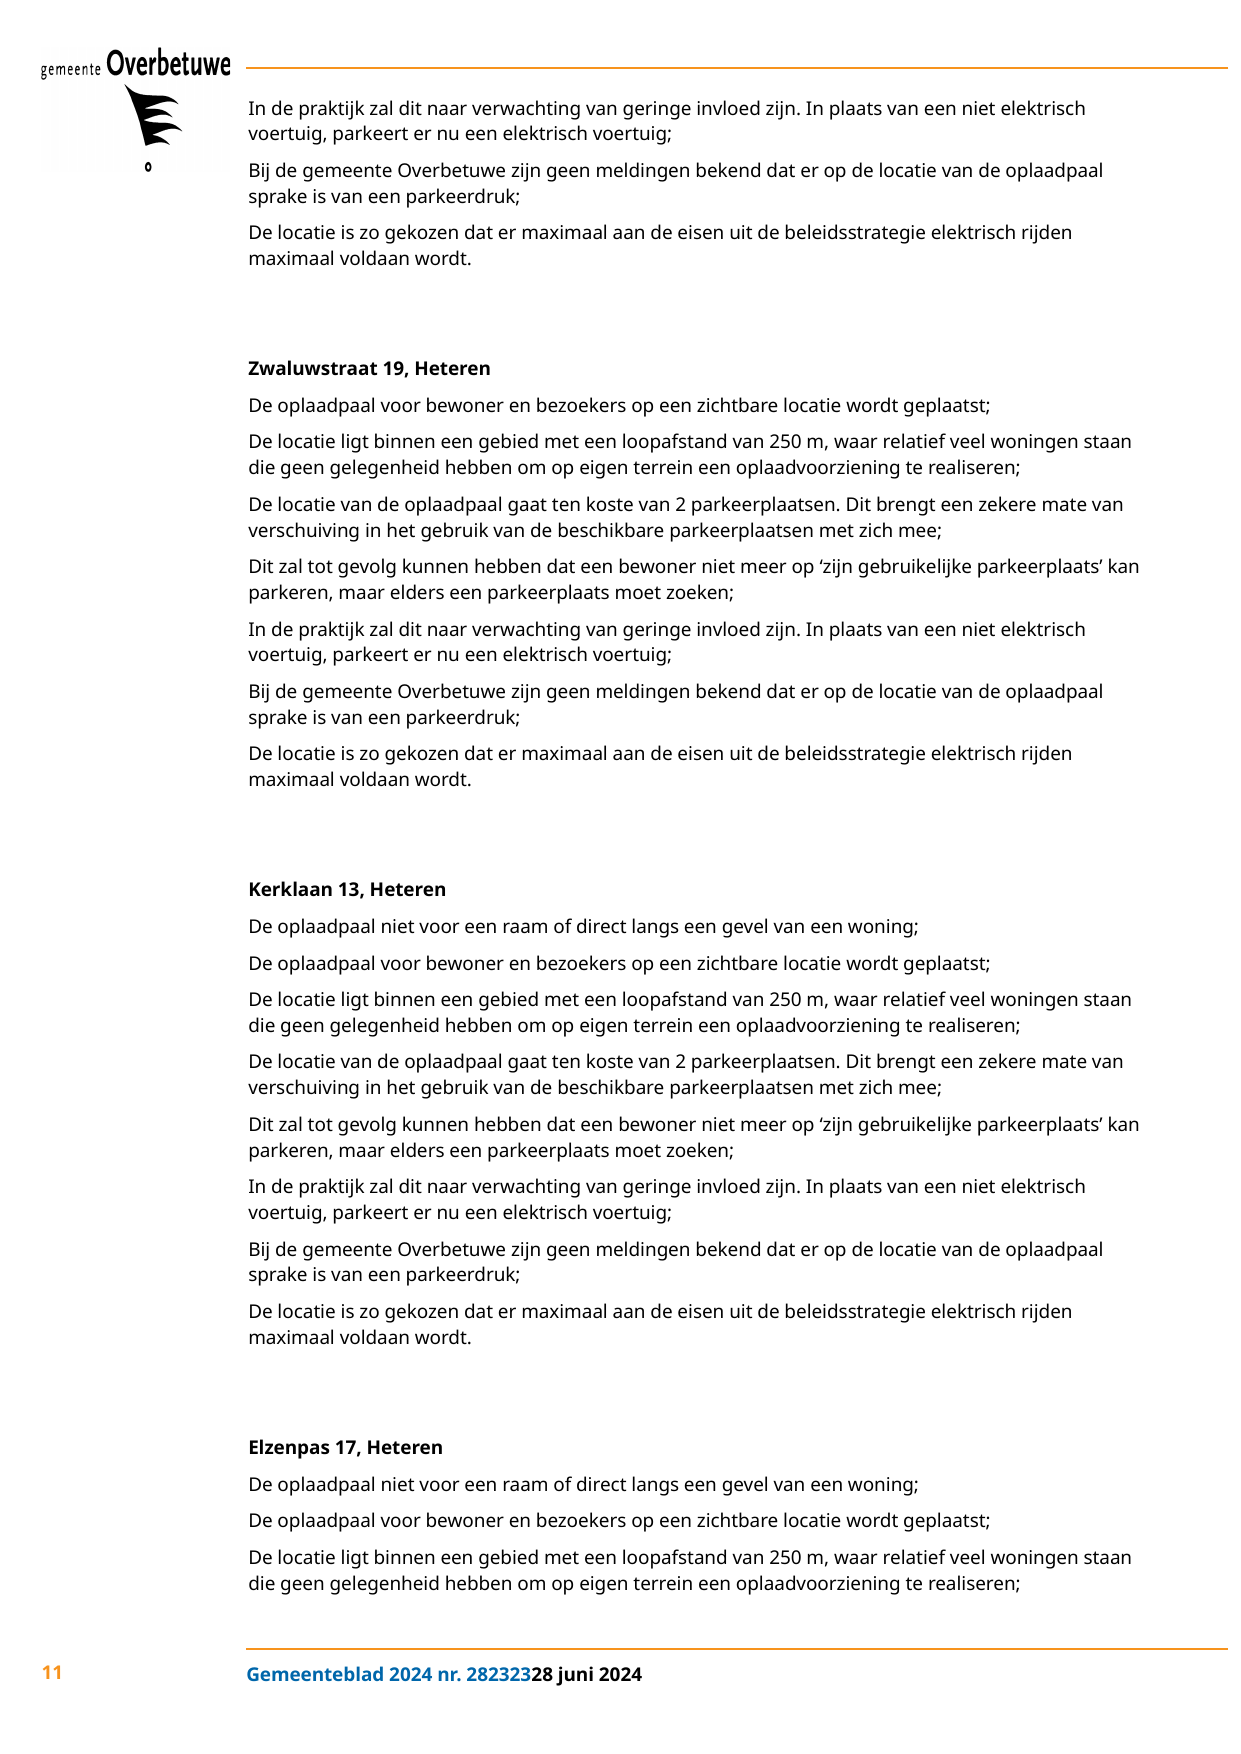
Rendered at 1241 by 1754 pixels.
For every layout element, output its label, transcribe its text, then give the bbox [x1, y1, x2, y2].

text De locatie is zo gekozen dat er maximaal aan de eisen uit de beleidsstrategie elektrisch rijden maximaal voldaan wordt. [248, 1298, 1152, 1350]
text De locatie ligt binnen een gebied met een loopafstand van 250 m, waar relatief veel woningen staan die geen gelegenheid hebben om op eigen terrein een oplaadvoorziening te realiseren; [248, 429, 1152, 480]
text De locatie ligt binnen een gebied met een loopafstand van 250 m, waar relatief veel woningen staan die geen gelegenheid hebben om op eigen terrein een oplaadvoorziening te realiseren; [248, 1544, 1152, 1596]
text De oplaadpaal voor bewoner en bezoekers op een zichtbare locatie wordt geplaatst; [248, 1507, 1152, 1533]
text De locatie ligt binnen een gebied met een loopafstand van 250 m, waar relatief veel woningen staan die geen gelegenheid hebben om op eigen terrein een oplaadvoorziening te realiseren; [248, 986, 1152, 1038]
text Dit zal tot gevolg kunnen hebben dat een bewoner niet meer op ‘zijn gebruikelijke parkeerplaats’ kan parkeren, maar elders een parkeerplaats moet zoeken; [248, 1111, 1152, 1163]
text De oplaadpaal niet voor een raam of direct langs een gevel van een woning; [248, 1471, 1152, 1496]
text Bij de gemeente Overbetuwe zijn geen meldingen bekend dat er op de locatie van de oplaadpaal sprake is van een parkeerdruk; [248, 678, 1152, 730]
text Kerklaan 13, Heteren [248, 876, 1152, 902]
text De locatie van de oplaadpaal gaat ten koste van 2 parkeerplaatsen. Dit brengt een zekere mate van verschuiving in het gebruik van de beschikbare parkeerplaatsen met zich mee; [248, 491, 1152, 542]
text De locatie is zo gekozen dat er maximaal aan de eisen uit de beleidsstrategie elektrisch rijden maximaal voldaan wordt. [248, 741, 1152, 792]
text In de praktijk zal dit naar verwachting van geringe invloed zijn. In plaats van een niet elektrisch voertuig, parkeert er nu een elektrisch voertuig; [248, 616, 1152, 667]
text In de praktijk zal dit naar verwachting van geringe invloed zijn. In plaats van een niet elektrisch voertuig, parkeert er nu een elektrisch voertuig; [248, 1173, 1152, 1225]
text Elzenpas 17, Heteren [248, 1434, 1152, 1460]
text De oplaadpaal voor bewoner en bezoekers op een zichtbare locatie wordt geplaatst; [248, 950, 1152, 975]
text De locatie is zo gekozen dat er maximaal aan de eisen uit de beleidsstrategie elektrisch rijden maximaal voldaan wordt. [248, 219, 1152, 271]
text Zwaluwstraat 19, Heteren [248, 355, 1152, 381]
text Bij de gemeente Overbetuwe zijn geen meldingen bekend dat er op de locatie van de oplaadpaal sprake is van een parkeerdruk; [248, 157, 1152, 209]
text De locatie van de oplaadpaal gaat ten koste van 2 parkeerplaatsen. Dit brengt een zekere mate van verschuiving in het gebruik van de beschikbare parkeerplaatsen met zich mee; [248, 1049, 1152, 1100]
text Dit zal tot gevolg kunnen hebben dat een bewoner niet meer op ‘zijn gebruikelijke parkeerplaats’ kan parkeren, maar elders een parkeerplaats moet zoeken; [248, 553, 1152, 605]
text In de praktijk zal dit naar verwachting van geringe invloed zijn. In plaats van een niet elektrisch voertuig, parkeert er nu een elektrisch voertuig; [248, 95, 1152, 146]
text De oplaadpaal niet voor een raam of direct langs een gevel van een woning; [248, 913, 1152, 939]
text Bij de gemeente Overbetuwe zijn geen meldingen bekend dat er op de locatie van de oplaadpaal sprake is van een parkeerdruk; [248, 1236, 1152, 1287]
picture [41, 47, 231, 172]
text De oplaadpaal voor bewoner en bezoekers op een zichtbare locatie wordt geplaatst; [248, 392, 1152, 418]
